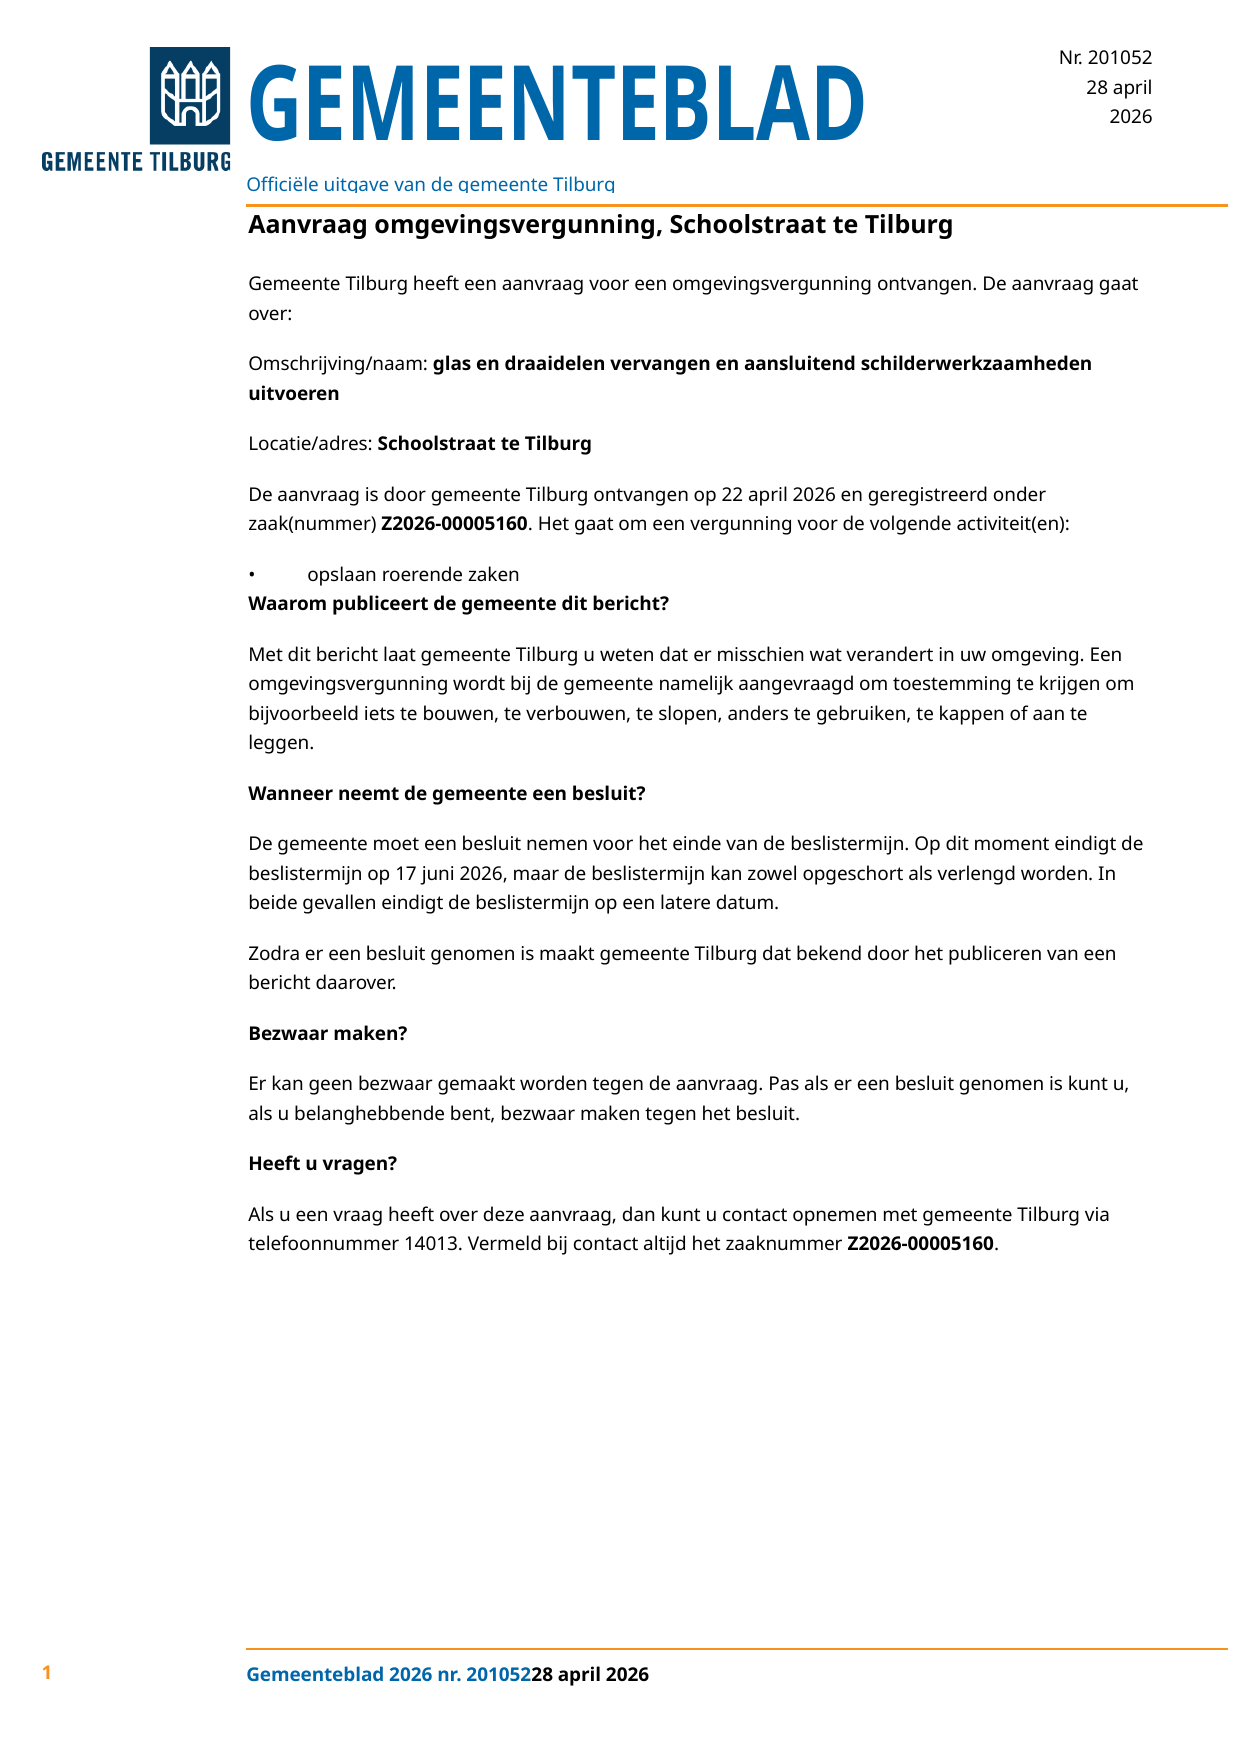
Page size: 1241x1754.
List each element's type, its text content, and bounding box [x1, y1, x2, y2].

text Wanneer neemt de gemeente een besluit? [248, 780, 1152, 806]
picture [41, 47, 231, 172]
text Heeft u vragen? [248, 1150, 1152, 1176]
text Als u een vraag heeft over deze aanvraag, dan kunt u contact opnemen met gemeente Tilburg via telefoonnummer 14013. Vermeld bij contact altijd het zaaknummer Z2026-00005160. [248, 1201, 1152, 1256]
list opslaan roerende zaken [248, 561, 1152, 586]
text Aanvraag omgevingsvergunning, Schoolstraat te Tilburg [248, 207, 1152, 241]
text De aanvraag is door gemeente Tilburg ontvangen op 22 april 2026 en geregistreerd onder zaak(nummer) Z2026-00005160. Het gaat om een vergunning voor de volgende activiteit(en): [248, 481, 1152, 536]
text Bezwaar maken? [248, 1020, 1152, 1046]
text Waarom publiceert de gemeente dit bericht? [248, 590, 1152, 616]
text Zodra er een besluit genomen is maakt gemeente Tilburg dat bekend door het publiceren van een bericht daarover. [248, 940, 1152, 995]
text Omschrijving/naam: glas en draaidelen vervangen en aansluitend schilderwerkzaamheden uitvoeren [248, 350, 1152, 406]
text Gemeente Tilburg heeft een aanvraag voor een omgevingsvergunning ontvangen. De aanvraag gaat over: [248, 270, 1152, 326]
text Er kan geen bezwaar gemaakt worden tegen de aanvraag. Pas als er een besluit genomen is kunt u, als u belanghebbende bent, bezwaar maken tegen het besluit. [248, 1070, 1152, 1126]
text Met dit bericht laat gemeente Tilburg u weten dat er misschien wat verandert in uw omgeving. Een omgevingsvergunning wordt bij de gemeente namelijk aangevraagd om toestemming te krijgen om bijvoorbeeld iets te bouwen, te verbouwen, te slopen, anders te gebruiken, te kappen of aan te leggen. [248, 641, 1152, 755]
text Locatie/adres: Schoolstraat te Tilburg [248, 430, 1152, 456]
text De gemeente moet een besluit nemen voor het einde van de beslistermijn. Op dit moment eindigt de beslistermijn op 17 juni 2026, maar de beslistermijn kan zowel opgeschort als verlengd worden. In beide gevallen eindigt de beslistermijn op een latere datum. [248, 830, 1152, 915]
